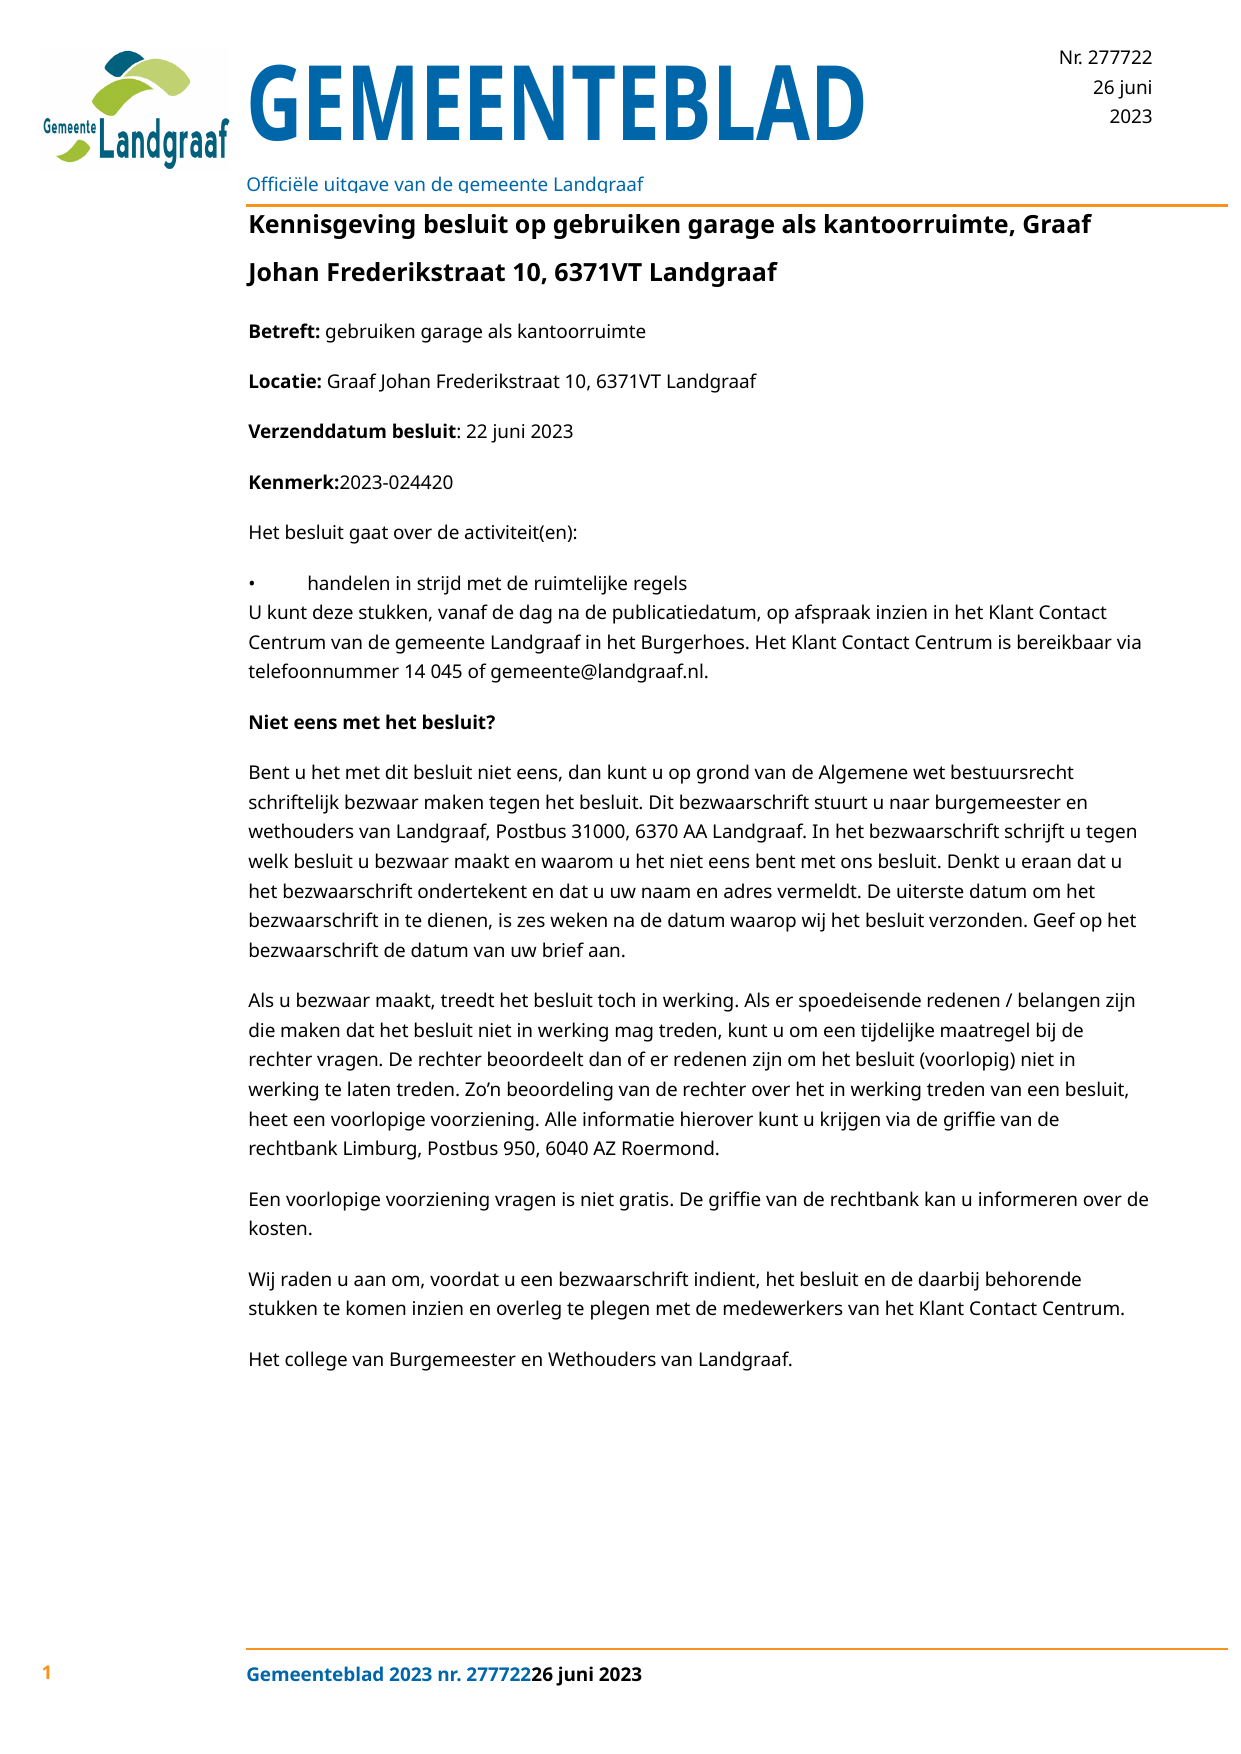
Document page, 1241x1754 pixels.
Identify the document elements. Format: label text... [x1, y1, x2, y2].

text Niet eens met het besluit? [248, 709, 1152, 735]
text Een voorlopige voorziening vragen is niet gratis. De griffie van de rechtbank kan u informeren over de kosten. [248, 1186, 1152, 1241]
text Locatie: Graaf Johan Frederikstraat 10, 6371VT Landgraaf [248, 368, 1152, 394]
text Wij raden u aan om, voordat u een bezwaarschrift indient, het besluit en de daarbij behorende stukken te komen inzien en overleg te plegen met de medewerkers van het Klant Contact Centrum. [248, 1266, 1152, 1321]
text Als u bezwaar maakt, treedt het besluit toch in werking. Als er spoedeisende redenen / belangen zijn die maken dat het besluit niet in werking mag treden, kunt u om een tijdelijke maatregel bij de rechter vragen. De rechter beoordeelt dan of er redenen zijn om het besluit (voorlopig) niet in werking te laten treden. Zo’n beoordeling van de rechter over het in werking treden van een besluit, heet een voorlopige voorziening. Alle informatie hierover kunt u krijgen via de griffie van de rechtbank Limburg, Postbus 950, 6040 AZ Roermond. [248, 987, 1152, 1161]
text Het college van Burgemeester en Wethouders van Landgraaf. [248, 1346, 1152, 1372]
text Betreft: gebruiken garage als kantoorruimte [248, 318, 1152, 344]
list handelen in strijd met de ruimtelijke regels [248, 570, 1152, 596]
text Verzenddatum besluit: 22 juni 2023 [248, 419, 1152, 444]
text Bent u het met dit besluit niet eens, dan kunt u op grond van de Algemene wet bestuursrecht schriftelijk bezwaar maken tegen het besluit. Dit bezwaarschrift stuurt u naar burgemeester en wethouders van Landgraaf, Postbus 31000, 6370 AA Landgraaf. In het bezwaarschrift schrijft u tegen welk besluit u bezwaar maakt en waarom u het niet eens bent met ons besluit. Denkt u eraan dat u het bezwaarschrift ondertekent en dat u uw naam en adres vermeldt. De uiterste datum om het bezwaarschrift in te dienen, is zes weken na de datum waarop wij het besluit verzonden. Geef op het bezwaarschrift de datum van uw brief aan. [248, 759, 1152, 963]
text Kenmerk:2023-024420 [248, 469, 1152, 495]
text Het besluit gaat over de activiteit(en): [248, 519, 1152, 545]
text U kunt deze stukken, vanaf de dag na de publicatiedatum, op afspraak inzien in het Klant Contact Centrum van de gemeente Landgraaf in het Burgerhoes. Het Klant Contact Centrum is bereikbaar via telefoonnummer 14 045 of gemeente@landgraaf.nl. [248, 599, 1152, 684]
text Kennisgeving besluit op gebruiken garage als kantoorruimte, Graaf Johan Frederikstraat 10, 6371VT Landgraaf [248, 207, 1152, 288]
picture [41, 47, 231, 172]
